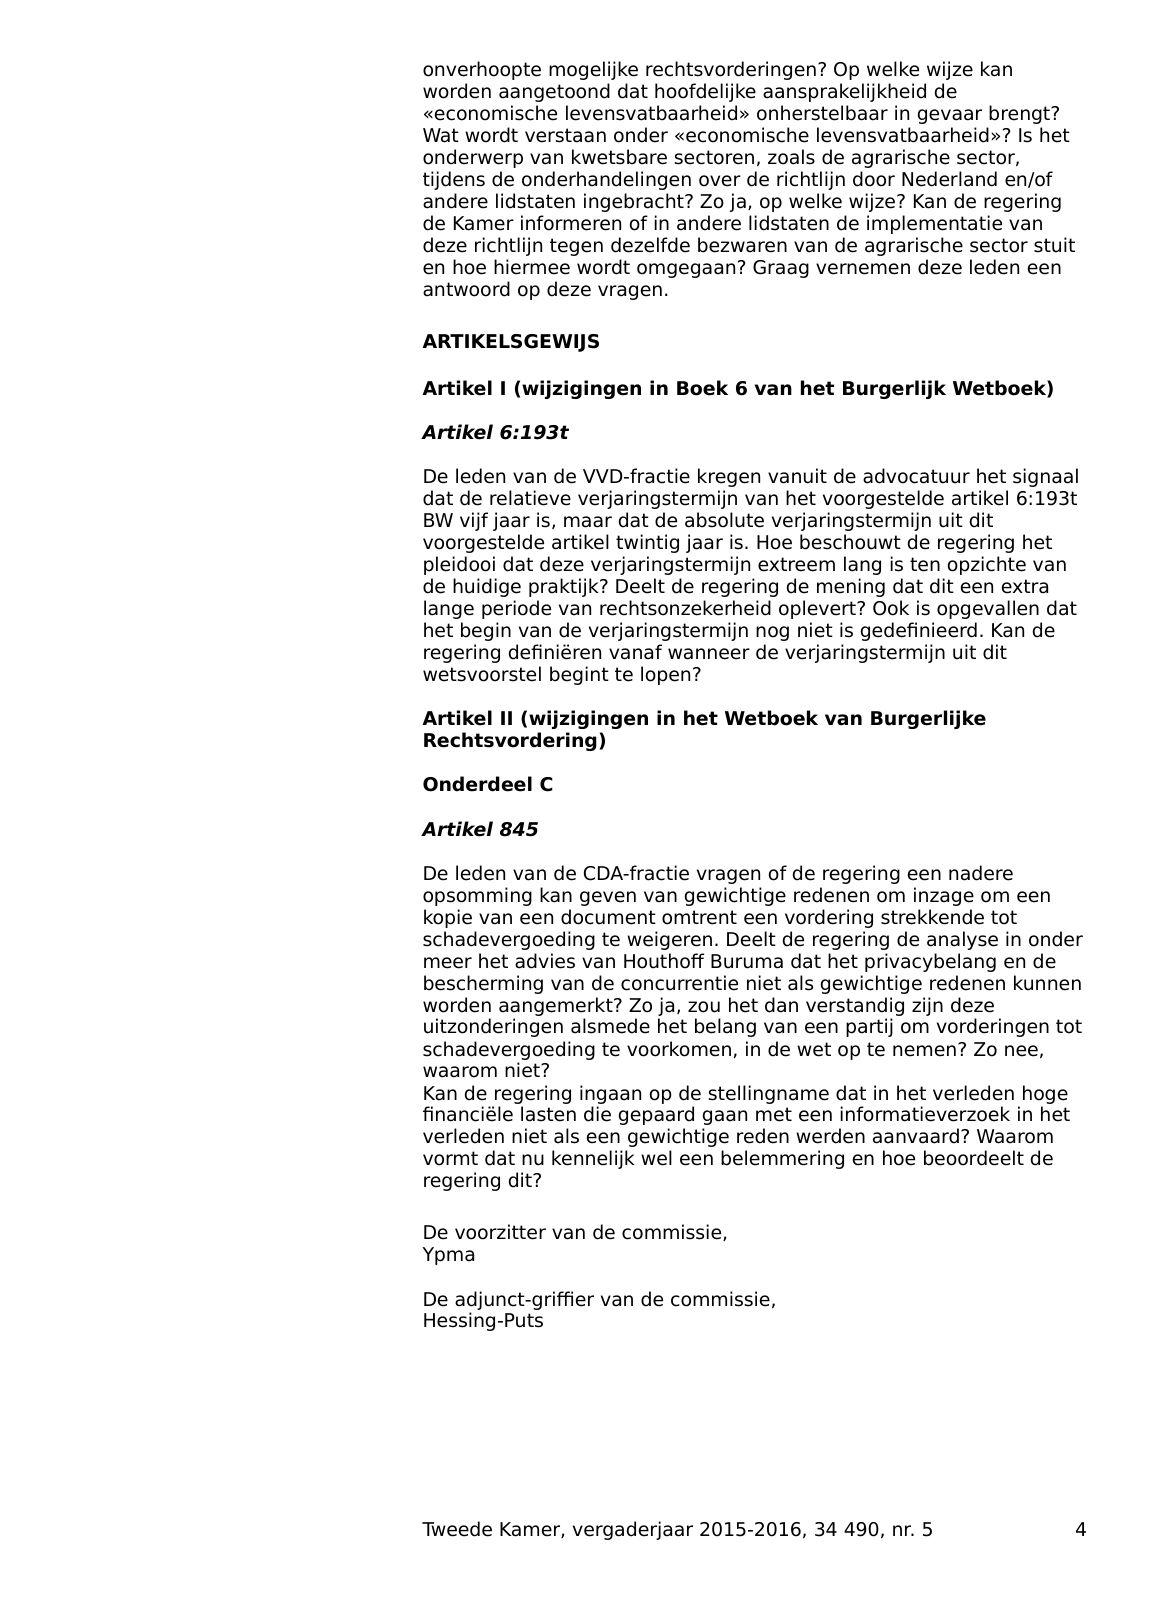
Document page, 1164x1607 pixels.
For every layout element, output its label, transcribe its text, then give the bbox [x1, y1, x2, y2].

subtitle Onderdeel C [422, 774, 1087, 796]
subtitle Artikel 6:193t [422, 422, 1087, 444]
text Kan de regering ingaan op de stellingname dat in het verleden hoge financiële lasten die gepaard gaan met een informatieverzoek in het verleden niet als een gewichtige reden werden aanvaard? Waarom vormt dat nu kennelijk wel een belemmering en hoe beoordeelt de regering dit? [422, 1082, 1087, 1192]
subtitle Artikel 845 [422, 818, 1087, 840]
text De leden van de CDA-fractie vragen of de regering een nadere opsomming kan geven van gewichtige redenen om inzage om een kopie van een document omtrent een vordering strekkende tot schadevergoeding te weigeren. Deelt de regering de analyse in onder meer het advies van Houthoff Buruma dat het privacybelang en de bescherming van de concurrentie niet als gewichtige redenen kunnen worden aangemerkt? Zo ja, zou het dan verstandig zijn deze uitzonderingen alsmede het belang van een partij om vorderingen tot schadevergoeding te voorkomen, in de wet op te nemen? Zo nee, waarom niet? [422, 863, 1087, 1082]
text onverhoopte mogelijke rechtsvorderingen? Op welke wijze kan worden aangetoond dat hoofdelijke aansprakelijkheid de «economische levensvatbaarheid» onherstelbaar in gevaar brengt? Wat wordt verstaan onder «economische levensvatbaarheid»? Is het onderwerp van kwetsbare sectoren, zoals de agrarische sector, tijdens de onderhandelingen over de richtlijn door Nederland en/of andere lidstaten ingebracht? Zo ja, op welke wijze? Kan de regering de Kamer informeren of in andere lidstaten de implementatie van deze richtlijn tegen dezelfde bezwaren van de agrarische sector stuit en hoe hiermee wordt omgegaan? Graag vernemen deze leden een antwoord op deze vragen. [422, 59, 1087, 301]
subtitle Artikel I (wijzigingen in Boek 6 van het Burgerlijk Wetboek) [422, 378, 1087, 400]
subtitle ARTIKELSGEWIJS [422, 331, 1087, 353]
subtitle Artikel II (wijzigingen in het Wetboek van Burgerlijke Rechtsvordering) [422, 708, 1087, 752]
text De adjunct-griffier van de commissie, Hessing-Puts [422, 1288, 1087, 1332]
text De leden van de VVD-fractie kregen vanuit de advocatuur het signaal dat de relatieve verjaringstermijn van het voorgestelde artikel 6:193t BW vijf jaar is, maar dat de absolute verjaringstermijn uit dit voorgestelde artikel twintig jaar is. Hoe beschouwt de regering het pleidooi dat deze verjaringstermijn extreem lang is ten opzichte van de huidige praktijk? Deelt de regering de mening dat dit een extra lange periode van rechtsonzekerheid oplevert? Ook is opgevallen dat het begin van de verjaringstermijn nog niet is gedefinieerd. Kan de regering definiëren vanaf wanneer de verjaringstermijn uit dit wetsvoorstel begint te lopen? [422, 466, 1087, 686]
text De voorzitter van de commissie, Ypma [422, 1222, 1087, 1266]
